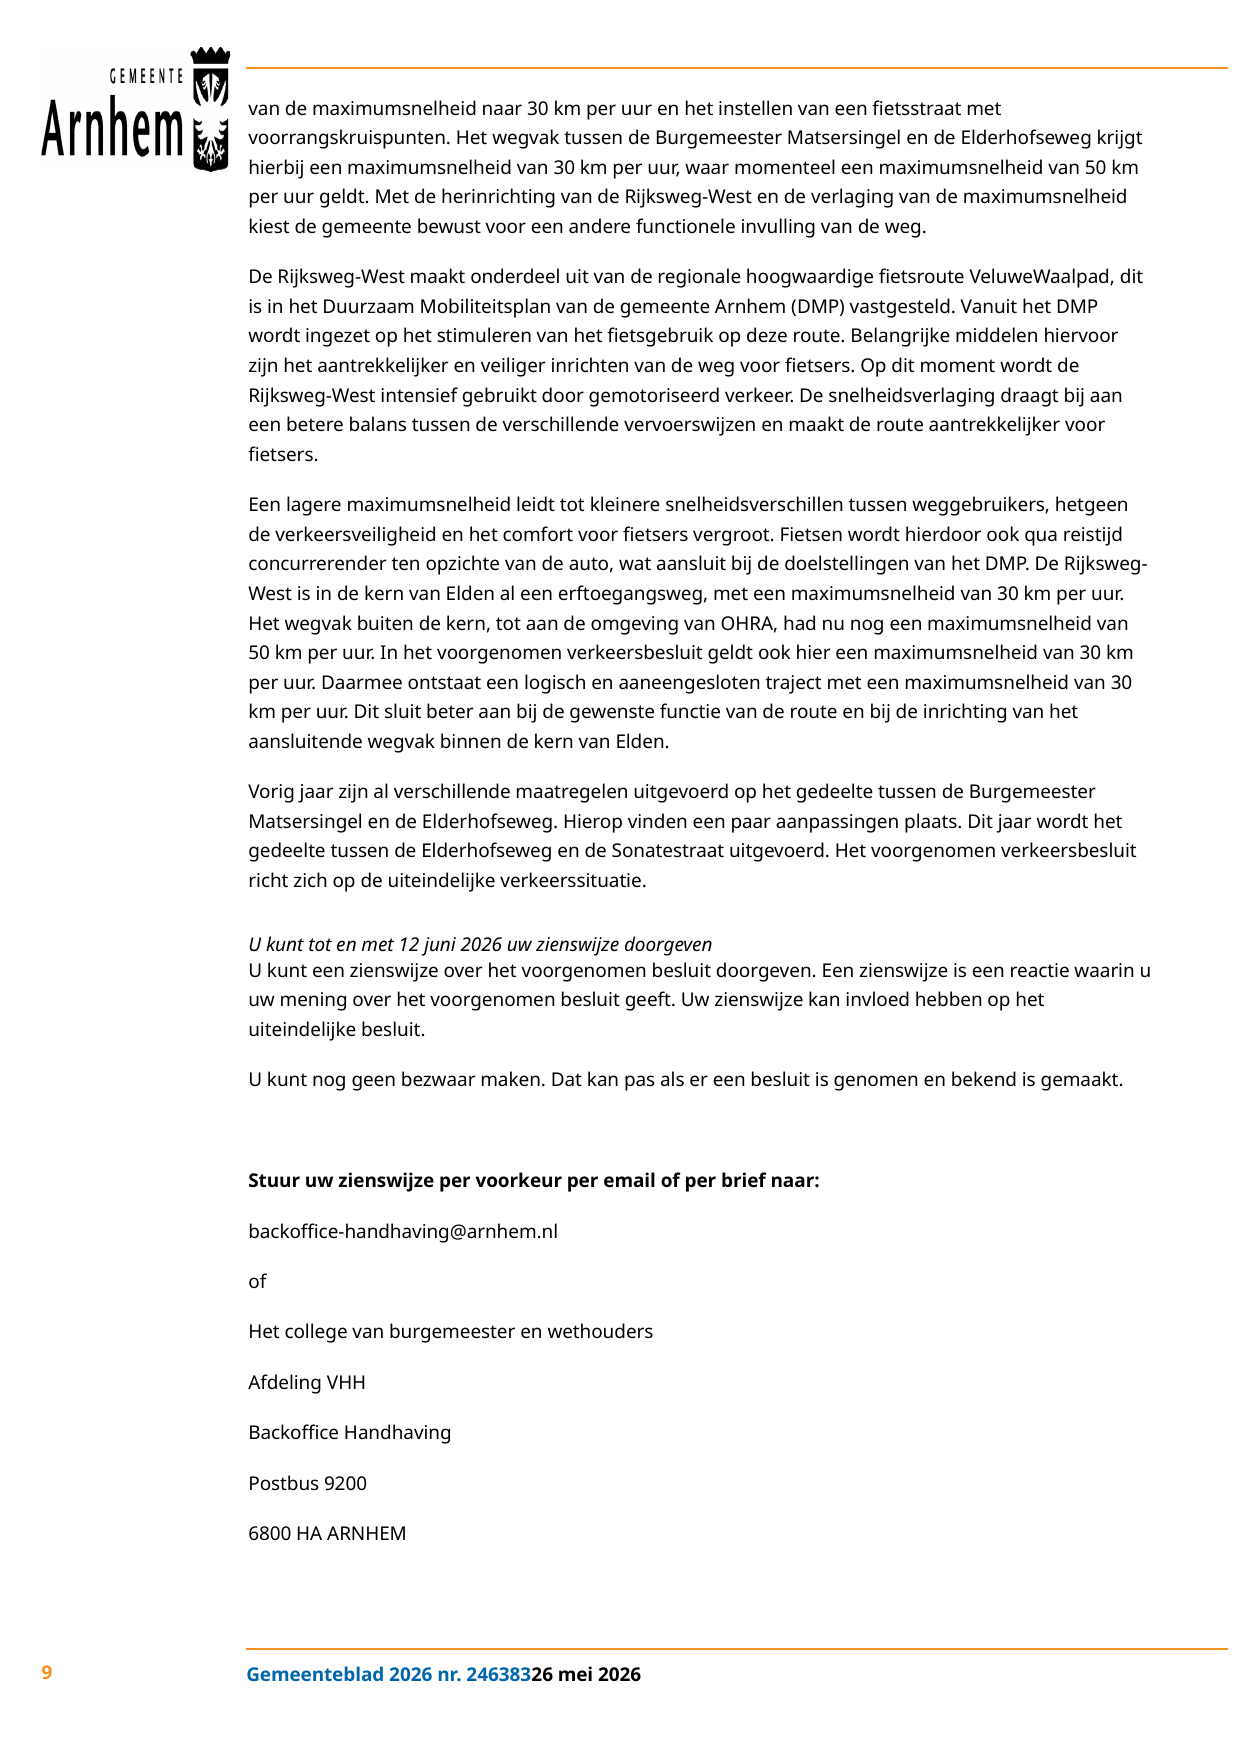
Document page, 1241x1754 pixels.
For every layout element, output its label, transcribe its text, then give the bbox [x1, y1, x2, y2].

text van de maximumsnelheid naar 30 km per uur en het instellen van een fietsstraat met voorrangskruispunten. Het wegvak tussen de Burgemeester Matsersingel en de Elderhofseweg krijgt hierbij een maximumsnelheid van 30 km per uur, waar momenteel een maximumsnelheid van 50 km per uur geldt. Met de herinrichting van de Rijksweg-West en de verlaging van de maximumsnelheid kiest de gemeente bewust voor een andere functionele invulling van de weg. [248, 95, 1152, 239]
text of [248, 1268, 1152, 1294]
picture [41, 47, 231, 172]
text Stuur uw zienswijze per voorkeur per email of per brief naar: [248, 1167, 1152, 1193]
text Backoffice Handhaving [248, 1419, 1152, 1445]
text Een lagere maximumsnelheid leidt tot kleinere snelheidsverschillen tussen weggebruikers, hetgeen de verkeersveiligheid en het comfort voor fietsers vergroot. Fietsen wordt hierdoor ook qua reistijd concurrerender ten opzichte van de auto, wat aansluit bij de doelstellingen van het DMP. De Rijksweg-West is in de kern van Elden al een erftoegangsweg, met een maximumsnelheid van 30 km per uur. Het wegvak buiten de kern, tot aan de omgeving van OHRA, had nu nog een maximumsnelheid van 50 km per uur. In het voorgenomen verkeersbesluit geldt ook hier een maximumsnelheid van 30 km per uur. Daarmee ontstaat een logisch en aaneengesloten traject met een maximumsnelheid van 30 km per uur. Dit sluit beter aan bij de gewenste functie van de route en bij de inrichting van het aansluitende wegvak binnen de kern van Elden. [248, 491, 1152, 754]
text U kunt tot en met 12 juni 2026 uw zienswijze doorgeven [248, 931, 1152, 957]
text Vorig jaar zijn al verschillende maatregelen uitgevoerd op het gedeelte tussen de Burgemeester Matsersingel en de Elderhofseweg. Hierop vinden een paar aanpassingen plaats. Dit jaar wordt het gedeelte tussen de Elderhofseweg en de Sonatestraat uitgevoerd. Het voorgenomen verkeersbesluit richt zich op de uiteindelijke verkeerssituatie. [248, 778, 1152, 893]
text U kunt een zienswijze over het voorgenomen besluit doorgeven. Een zienswijze is een reactie waarin u uw mening over het voorgenomen besluit geeft. Uw zienswijze kan invloed hebben op het uiteindelijke besluit. [248, 957, 1152, 1042]
text 6800 HA ARNHEM [248, 1520, 1152, 1546]
text De Rijksweg-West maakt onderdeel uit van de regionale hoogwaardige fietsroute VeluweWaalpad, dit is in het Duurzaam Mobiliteitsplan van de gemeente Arnhem (DMP) vastgesteld. Vanuit het DMP wordt ingezet op het stimuleren van het fietsgebruik op deze route. Belangrijke middelen hiervoor zijn het aantrekkelijker en veiliger inrichten van de weg voor fietsers. Op dit moment wordt de Rijksweg-West intensief gebruikt door gemotoriseerd verkeer. De snelheidsverlaging draagt bij aan een betere balans tussen de verschillende vervoerswijzen en maakt de route aantrekkelijker voor fietsers. [248, 263, 1152, 467]
text Het college van burgemeester en wethouders [248, 1319, 1152, 1344]
text Afdeling VHH [248, 1369, 1152, 1395]
text U kunt nog geen bezwaar maken. Dat kan pas als er een besluit is genomen en bekend is gemaakt. [248, 1067, 1152, 1092]
text Postbus 9200 [248, 1470, 1152, 1496]
text backoffice-handhaving@arnhem.nl [248, 1218, 1152, 1243]
